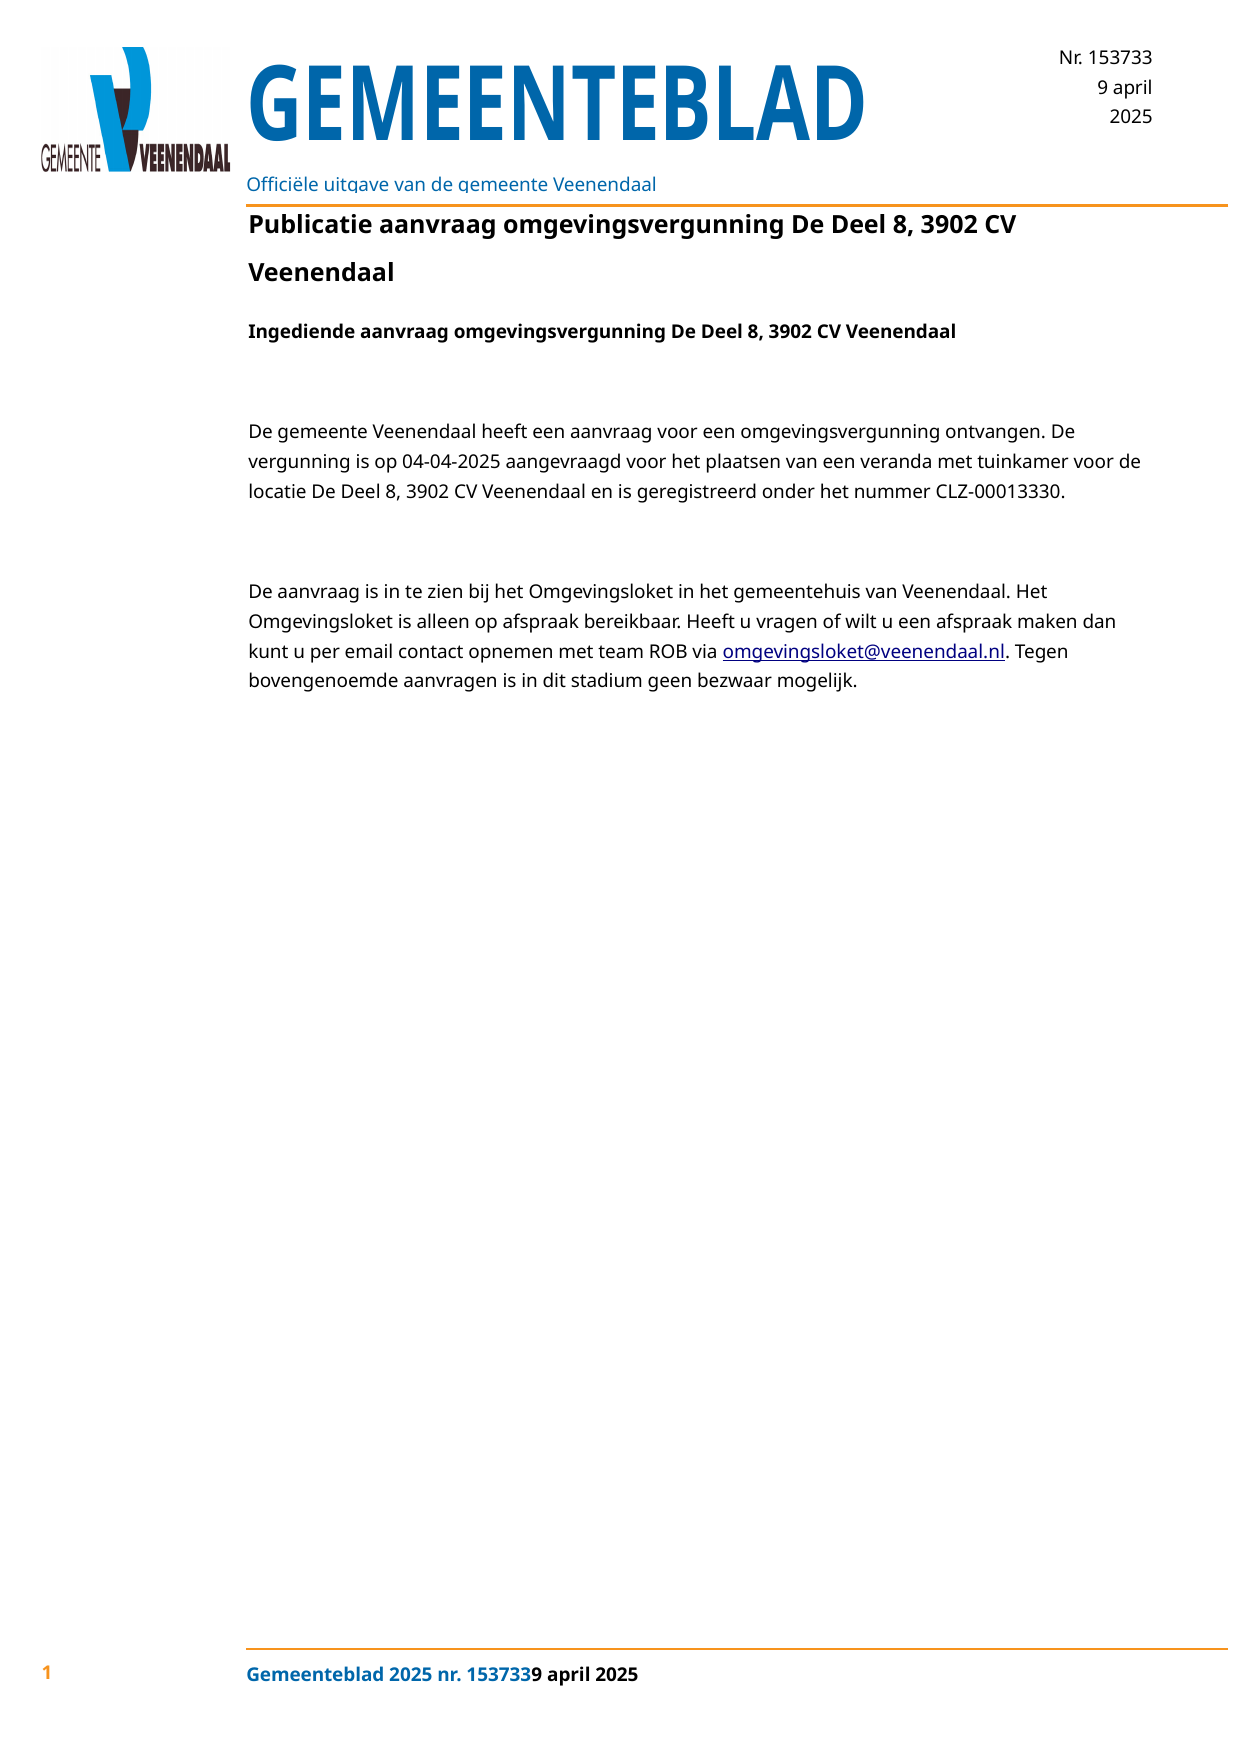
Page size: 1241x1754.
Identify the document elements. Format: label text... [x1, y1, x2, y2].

text De aanvraag is in te zien bij het Omgevingsloket in het gemeentehuis van Veenendaal. Het Omgevingsloket is alleen op afspraak bereikbaar. Heeft u vragen of wilt u een afspraak maken dan kunt u per email contact opnemen met team ROB via omgevingsloket@veenendaal.nl. Tegen bovengenoemde aanvragen is in dit stadium geen bezwaar mogelijk. [248, 579, 1152, 693]
text De gemeente Veenendaal heeft een aanvraag voor een omgevingsvergunning ontvangen. De vergunning is op 04-04-2025 aangevraagd voor het plaatsen van een veranda met tuinkamer voor de locatie De Deel 8, 3902 CV Veenendaal en is geregistreerd onder het nummer CLZ-00013330. [248, 419, 1152, 504]
picture [123, 47, 231, 172]
text Ingediende aanvraag omgevingsvergunning De Deel 8, 3902 CV Veenendaal [248, 318, 1152, 344]
picture [41, 47, 130, 172]
text Publicatie aanvraag omgevingsvergunning De Deel 8, 3902 CV Veenendaal [248, 207, 1152, 288]
